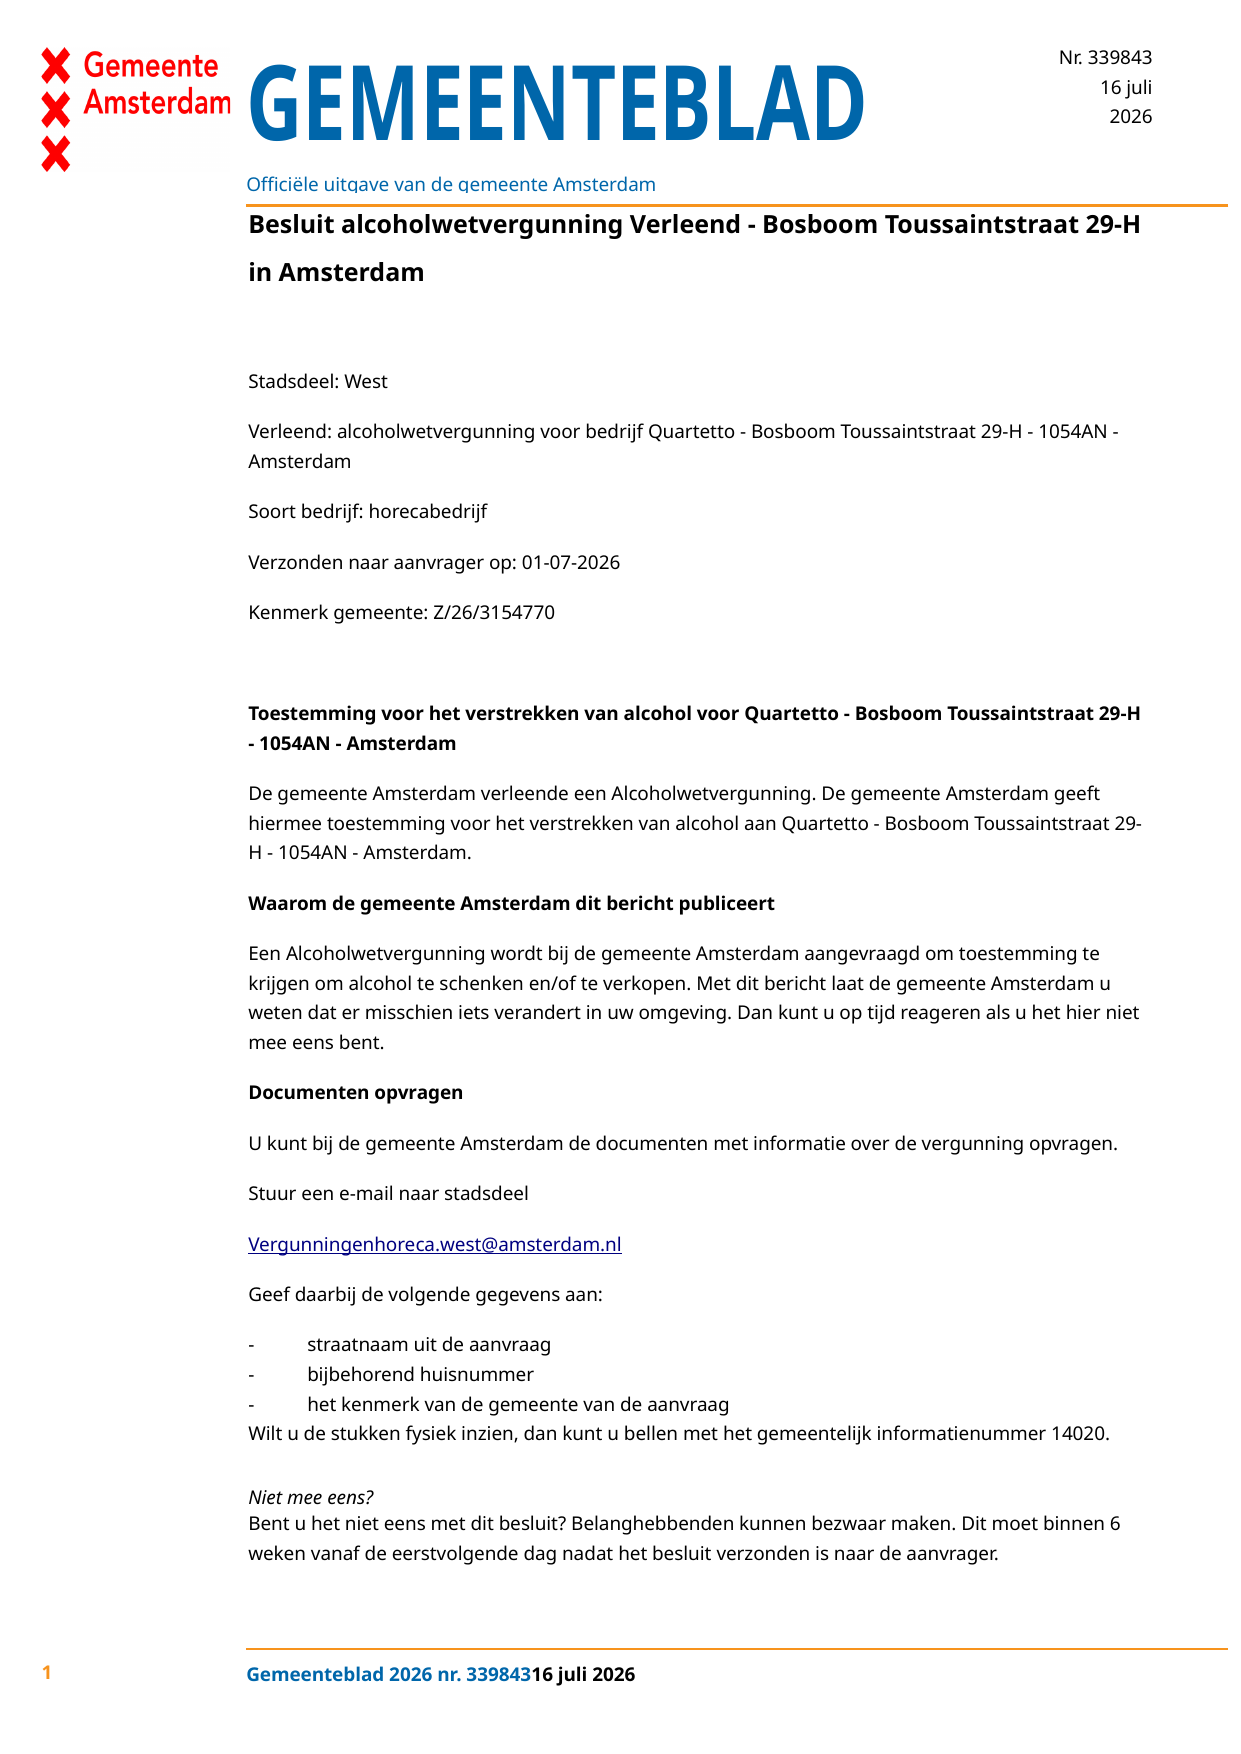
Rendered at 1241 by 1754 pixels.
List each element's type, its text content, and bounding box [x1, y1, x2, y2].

list het kenmerk van de gemeente van de aanvraag [248, 1391, 1152, 1417]
text Soort bedrijf: horecabedrijf [248, 499, 1152, 524]
text Geef daarbij de volgende gegevens aan: [248, 1281, 1152, 1307]
text U kunt bij de gemeente Amsterdam de documenten met informatie over de vergunning opvragen. [248, 1130, 1152, 1156]
text Een Alcoholwetvergunning wordt bij de gemeente Amsterdam aangevraagd om toestemming te krijgen om alcohol te schenken en/of te verkopen. Met dit bericht laat de gemeente Amsterdam u weten dat er misschien iets verandert in uw omgeving. Dan kunt u op tijd reageren als u het hier niet mee eens bent. [248, 940, 1152, 1055]
text Stadsdeel: West [248, 368, 1152, 394]
list straatnaam uit de aanvraag [248, 1332, 1152, 1357]
text Besluit alcoholwetvergunning Verleend - Bosboom Toussaintstraat 29-H in Amsterdam [248, 207, 1152, 288]
text Wilt u de stukken fysiek inzien, dan kunt u bellen met het gemeentelijk informatienummer 14020. [248, 1420, 1152, 1446]
text Bent u het niet eens met dit besluit? Belanghebbenden kunnen bezwaar maken. Dit moet binnen 6 weken vanaf de eerstvolgende dag nadat het besluit verzonden is naar de aanvrager. [248, 1510, 1152, 1565]
text Stuur een e-mail naar stadsdeel [248, 1180, 1152, 1206]
text Waarom de gemeente Amsterdam dit bericht publiceert [248, 890, 1152, 916]
picture [41, 47, 231, 172]
text De gemeente Amsterdam verleende een Alcoholwetvergunning. De gemeente Amsterdam geeft hiermee toestemming voor het verstrekken van alcohol aan Quartetto - Bosboom Toussaintstraat 29-H - 1054AN - Amsterdam. [248, 780, 1152, 865]
text Toestemming voor het verstrekken van alcohol voor Quartetto - Bosboom Toussaintstraat 29-H - 1054AN - Amsterdam [248, 700, 1152, 756]
text Verleend: alcoholwetvergunning voor bedrijf Quartetto - Bosboom Toussaintstraat 29-H - 1054AN - Amsterdam [248, 419, 1152, 474]
list bijbehorend huisnummer [248, 1361, 1152, 1387]
text Vergunningenhoreca.west@amsterdam.nl [248, 1231, 1152, 1257]
text Documenten opvragen [248, 1079, 1152, 1105]
text Niet mee eens? [248, 1484, 1152, 1510]
text Verzonden naar aanvrager op: 01-07-2026 [248, 549, 1152, 575]
text Kenmerk gemeente: Z/26/3154770 [248, 599, 1152, 625]
